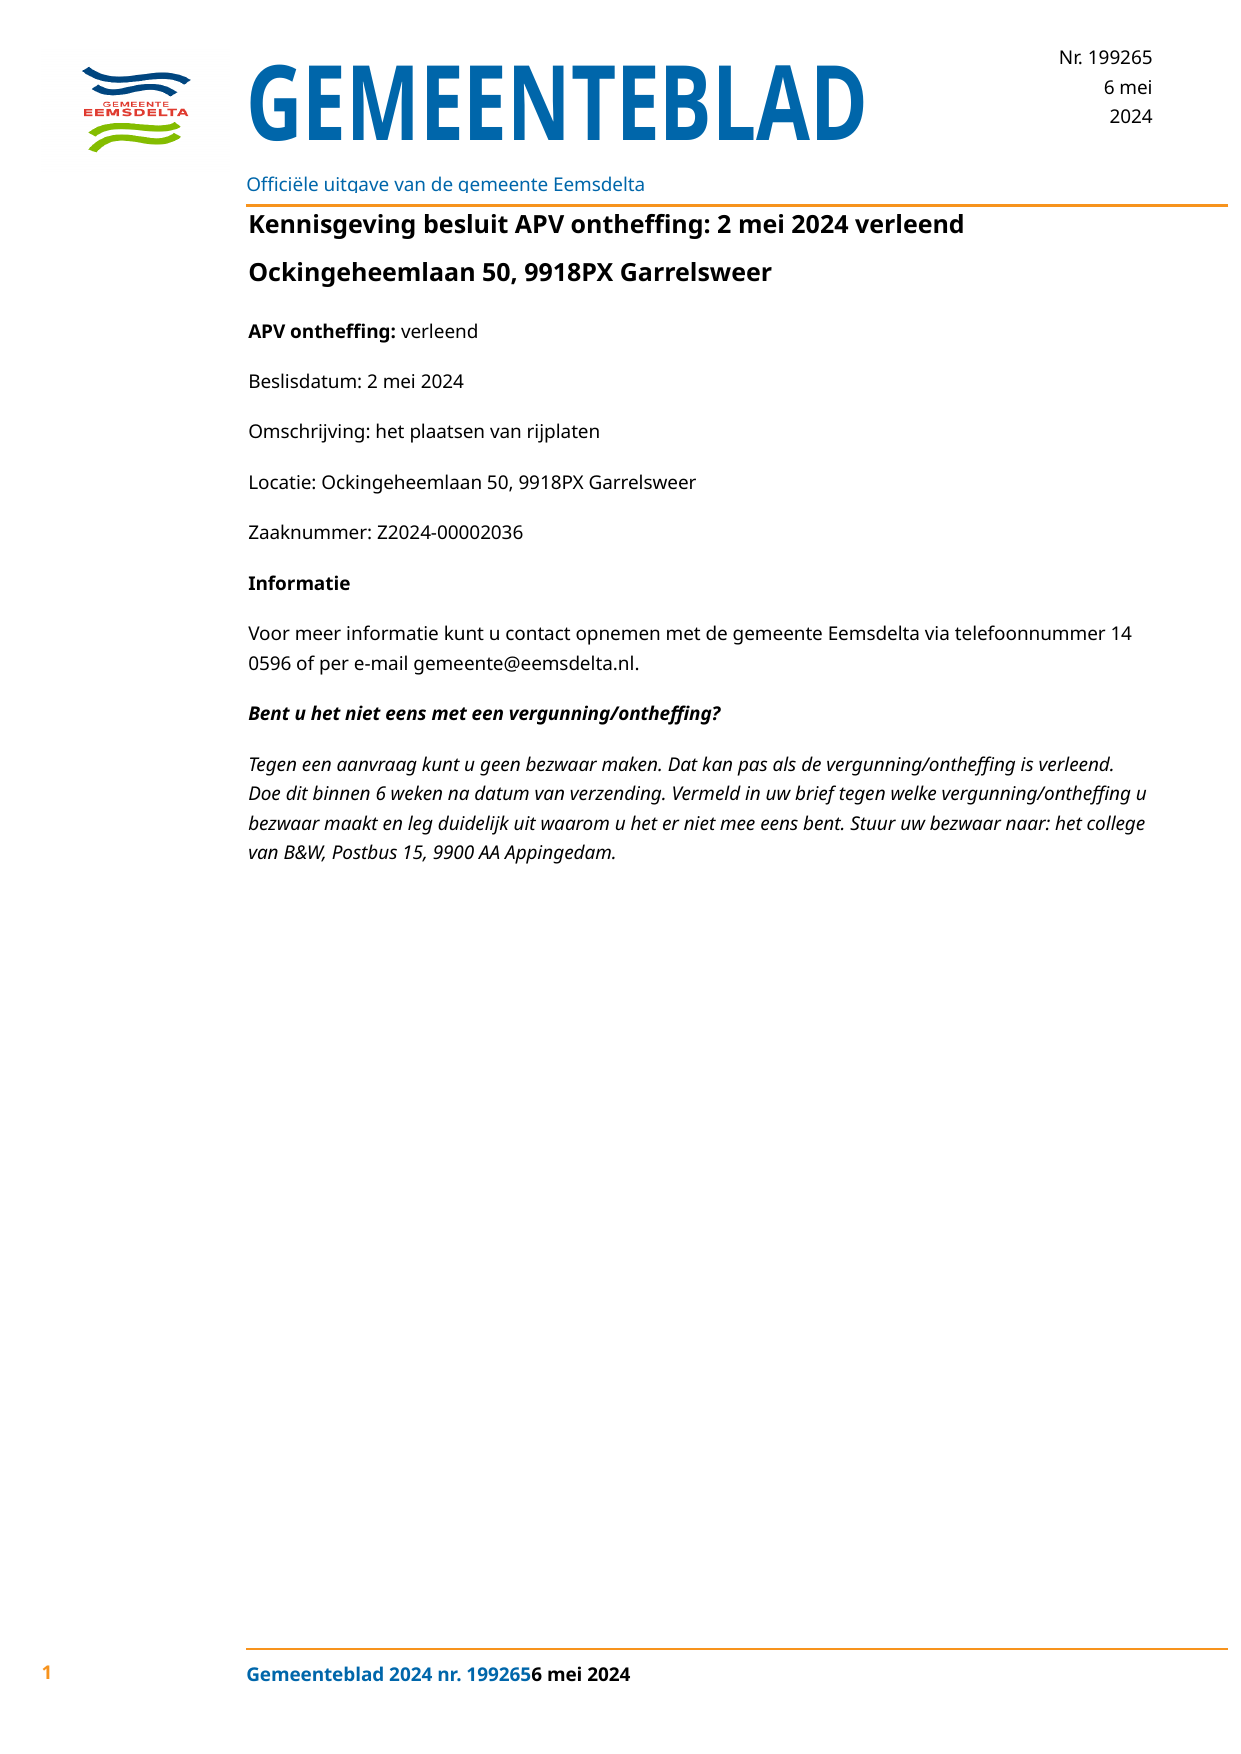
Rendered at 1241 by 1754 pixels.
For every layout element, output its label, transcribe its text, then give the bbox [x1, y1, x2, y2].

text Informatie [248, 570, 1152, 596]
text Kennisgeving besluit APV ontheffing: 2 mei 2024 verleend Ockingeheemlaan 50, 9918PX Garrelsweer [248, 207, 1152, 288]
text Zaaknummer: Z2024-00002036 [248, 519, 1152, 545]
text Locatie: Ockingeheemlaan 50, 9918PX Garrelsweer [248, 469, 1152, 495]
text Beslisdatum: 2 mei 2024 [248, 368, 1152, 394]
text Bent u het niet eens met een vergunning/ontheffing? [248, 700, 1152, 726]
text Voor meer informatie kunt u contact opnemen met de gemeente Eemsdelta via telefoonnummer 14 0596 of per e-mail gemeente@eemsdelta.nl. [248, 620, 1152, 676]
text APV ontheffing: verleend [248, 318, 1152, 344]
picture [41, 47, 231, 172]
text Tegen een aanvraag kunt u geen bezwaar maken. Dat kan pas als de vergunning/ontheffing is verleend. Doe dit binnen 6 weken na datum van verzending. Vermeld in uw brief tegen welke vergunning/ontheffing u bezwaar maakt en leg duidelijk uit waarom u het er niet mee eens bent. Stuur uw bezwaar naar: het college van B&W, Postbus 15, 9900 AA Appingedam. [248, 751, 1152, 865]
text Omschrijving: het plaatsen van rijplaten [248, 419, 1152, 444]
